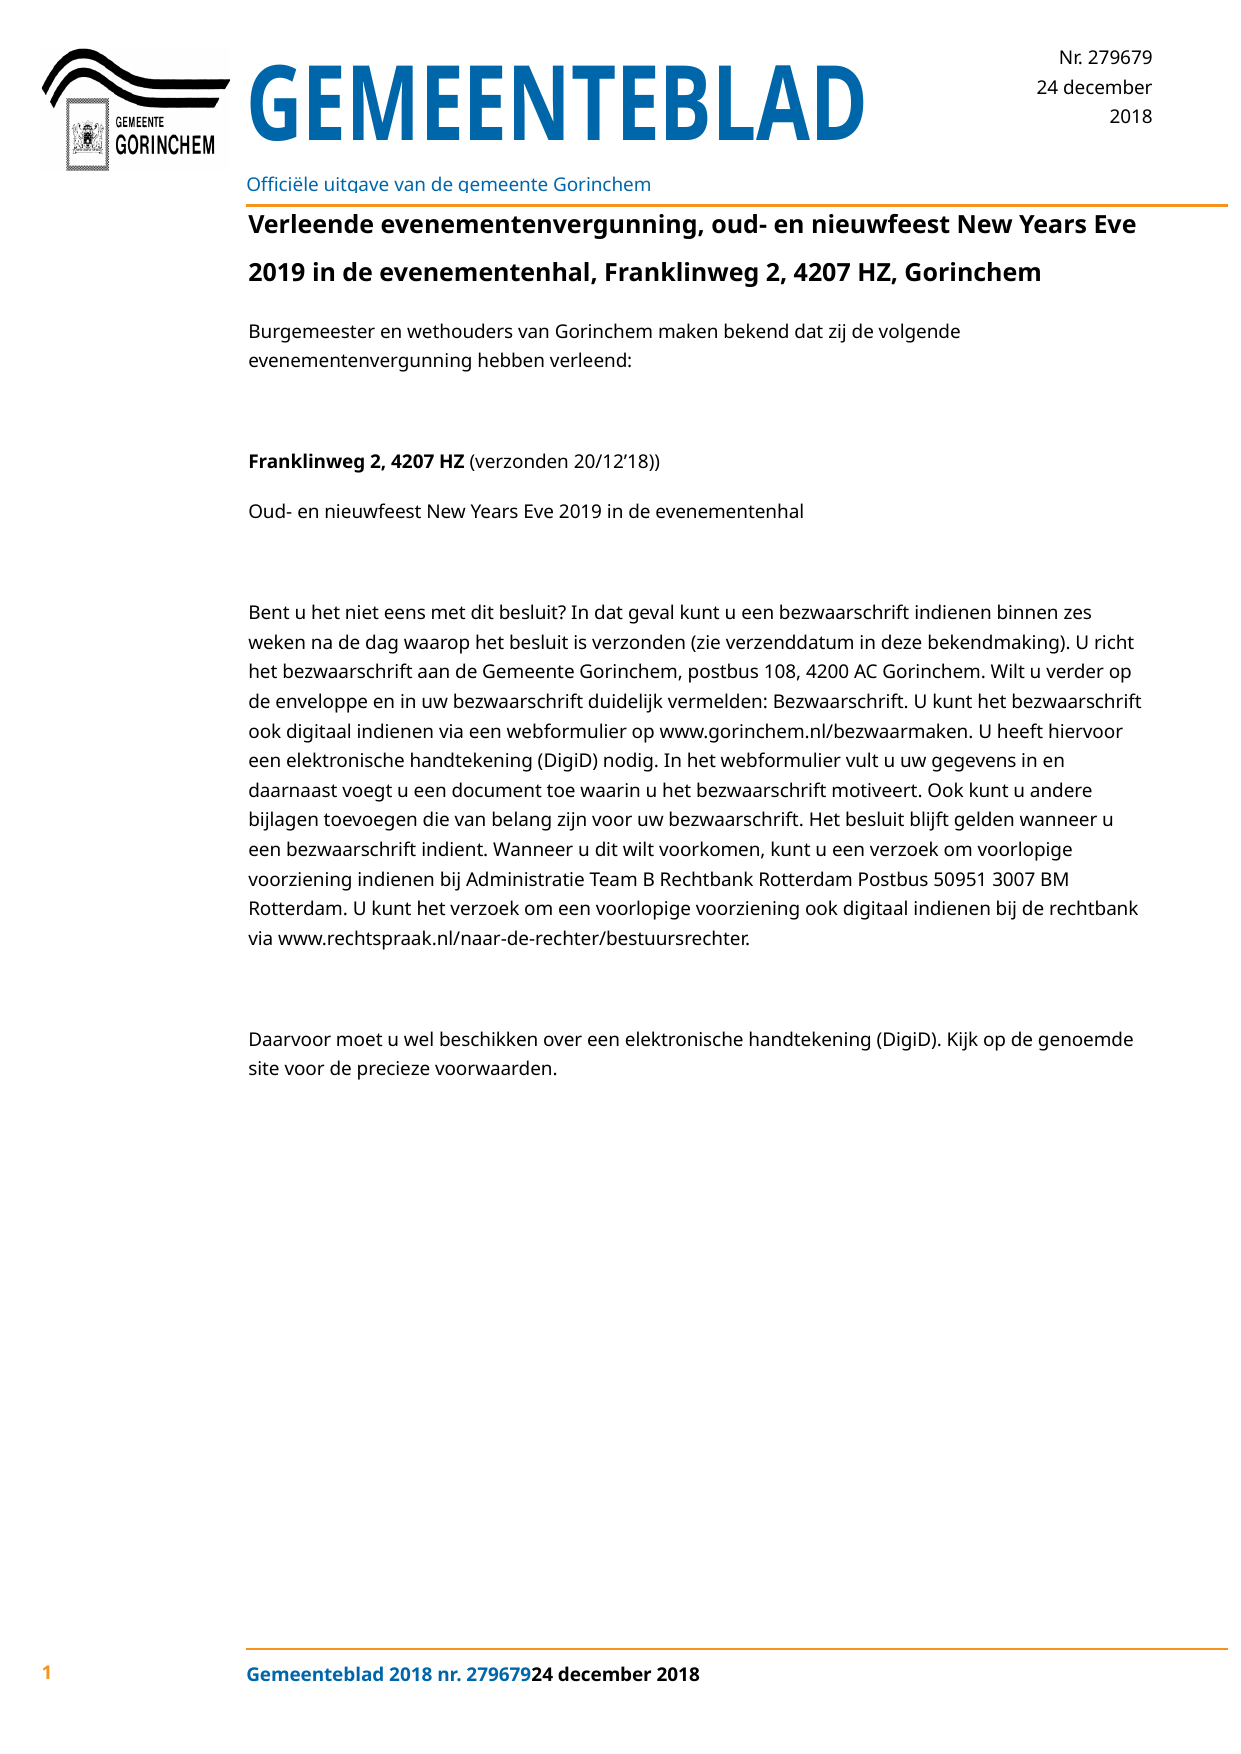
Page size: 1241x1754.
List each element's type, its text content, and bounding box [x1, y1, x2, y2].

picture [41, 47, 231, 172]
text Burgemeester en wethouders van Gorinchem maken bekend dat zij de volgende evenementenvergunning hebben verleend: [248, 318, 1152, 373]
text Oud- en nieuwfeest New Years Eve 2019 in de evenementenhal [248, 499, 1152, 524]
text Daarvoor moet u wel beschikken over een elektronische handtekening (DigiD). Kijk op de genoemde site voor de precieze voorwaarden. [248, 1026, 1152, 1081]
text Verleende evenementenvergunning, oud- en nieuwfeest New Years Eve 2019 in de evenementenhal, Franklinweg 2, 4207 HZ, Gorinchem [248, 207, 1152, 288]
text Bent u het niet eens met dit besluit? In dat geval kunt u een bezwaarschrift indienen binnen zes weken na de dag waarop het besluit is verzonden (zie verzenddatum in deze bekendmaking). U richt het bezwaarschrift aan de Gemeente Gorinchem, postbus 108, 4200 AC Gorinchem. Wilt u verder op de enveloppe en in uw bezwaarschrift duidelijk vermelden: Bezwaarschrift. U kunt het bezwaarschrift ook digitaal indienen via een webformulier op www.gorinchem.nl/bezwaarmaken. U heeft hiervoor een elektronische handtekening (DigiD) nodig. In het webformulier vult u uw gegevens in en daarnaast voegt u een document toe waarin u het bezwaarschrift motiveert. Ook kunt u andere bijlagen toevoegen die van belang zijn voor uw bezwaarschrift. Het besluit blijft gelden wanneer u een bezwaarschrift indient. Wanneer u dit wilt voorkomen, kunt u een verzoek om voorlopige voorziening indienen bij Administratie Team B Rechtbank Rotterdam Postbus 50951 3007 BM Rotterdam. U kunt het verzoek om een voorlopige voorziening ook digitaal indienen bij de rechtbank via www.rechtspraak.nl/naar-de-rechter/bestuursrechter. [248, 599, 1152, 951]
text Franklinweg 2, 4207 HZ (verzonden 20/12’18)) [248, 448, 1152, 474]
